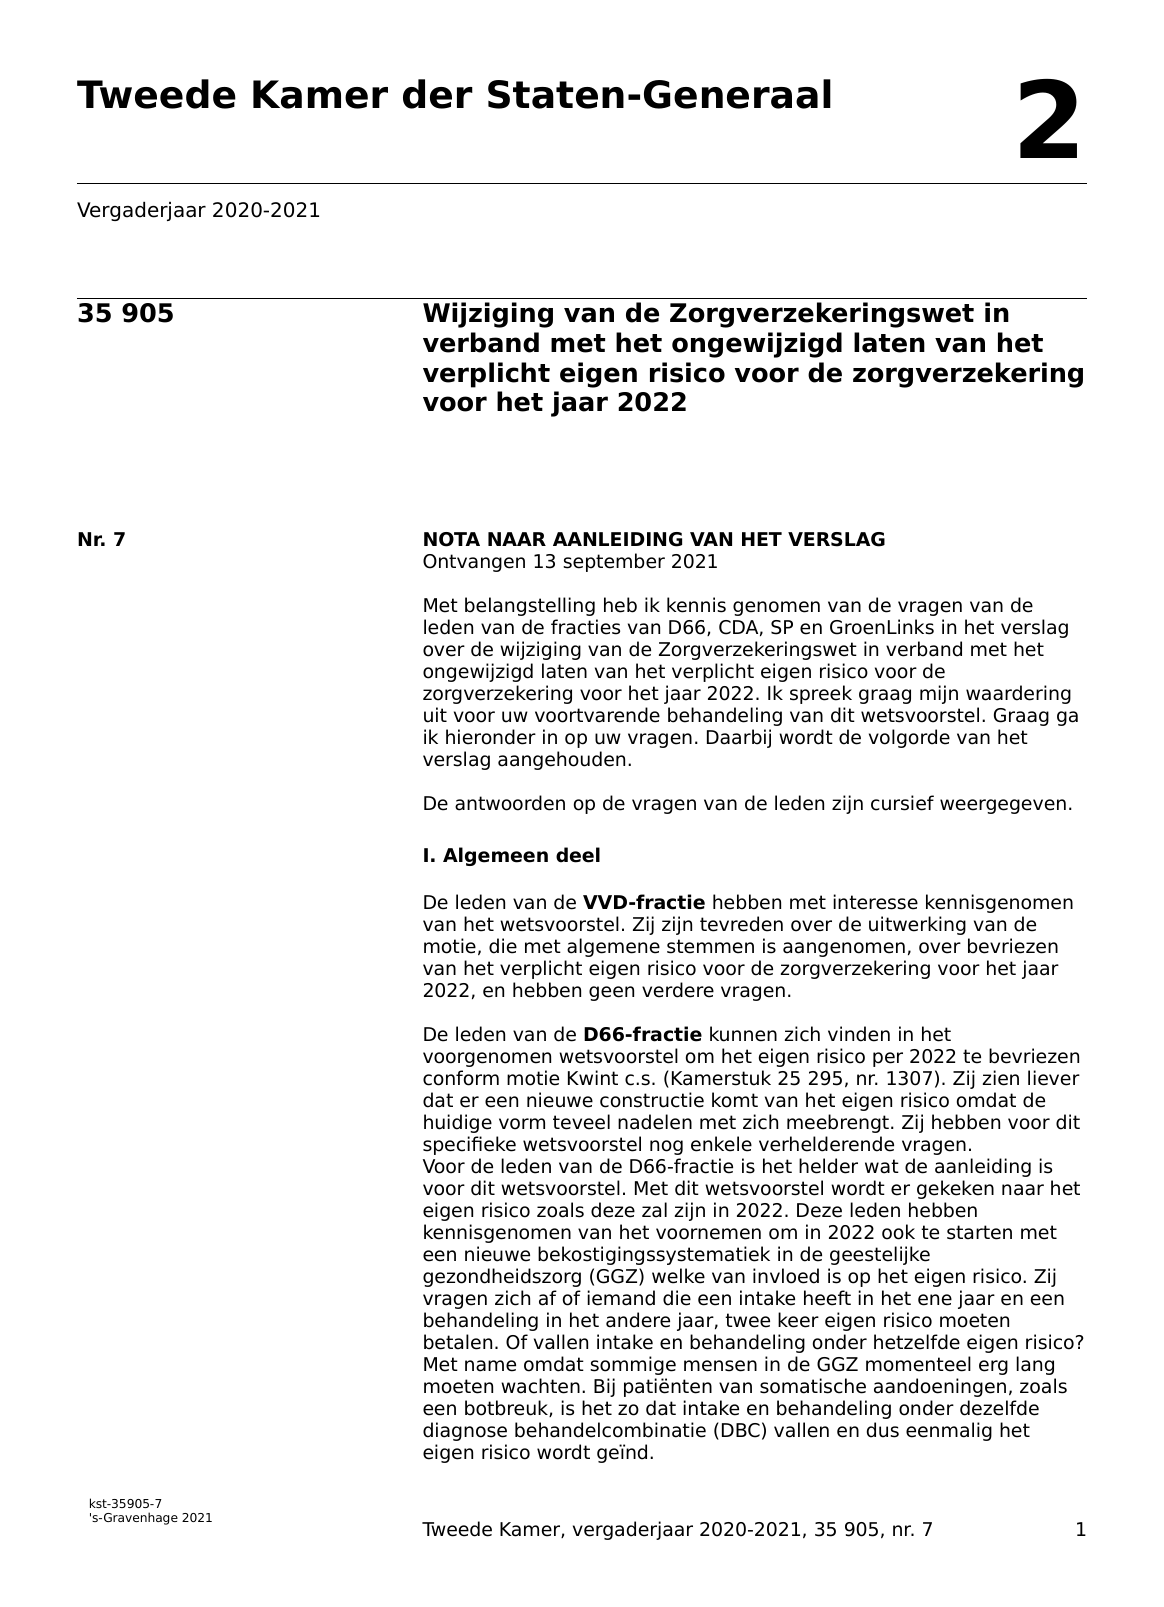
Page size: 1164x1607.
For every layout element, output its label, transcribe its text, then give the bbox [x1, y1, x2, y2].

text De leden van de D66-fractie kunnen zich vinden in het voorgenomen wetsvoorstel om het eigen risico per 2022 te bevriezen conform motie Kwint c.s. (Kamerstuk 25 295, nr. 1307). Zij zien liever dat er een nieuwe constructie komt van het eigen risico omdat de huidige vorm teveel nadelen met zich meebrengt. Zij hebben voor dit specifieke wetsvoorstel nog enkele verhelderende vragen. [422, 1024, 1087, 1156]
subtitle 35 905 Wijziging van de Zorgverzekeringswet in verband met het ongewijzigd laten van het verplicht eigen risico voor de zorgverzekering voor het jaar 2022 [77, 299, 1087, 418]
table_header Tweede Kamer der Staten-Generaal [77, 59, 886, 183]
subtitle Nr. 7 NOTA NAAR AANLEIDING VAN HET VERSLAG [77, 529, 1087, 551]
subtitle I. Algemeen deel [422, 845, 1087, 867]
text kst-35905-7 [88, 1497, 323, 1511]
table_header 2 [886, 59, 1087, 183]
text De leden van de VVD-fractie hebben met interesse kennisgenomen van het wetsvoorstel. Zij zijn tevreden over de uitwerking van de motie, die met algemene stemmen is aangenomen, over bevriezen van het verplicht eigen risico voor de zorgverzekering voor het jaar 2022, en hebben geen verdere vragen. [422, 892, 1087, 1002]
text 's-Gravenhage 2021 [88, 1511, 323, 1525]
text Voor de leden van de D66-fractie is het helder wat de aanleiding is voor dit wetsvoorstel. Met dit wetsvoorstel wordt er gekeken naar het eigen risico zoals deze zal zijn in 2022. Deze leden hebben kennisgenomen van het voornemen om in 2022 ook te starten met een nieuwe bekostigingssystematiek in de geestelijke gezondheidszorg (GGZ) welke van invloed is op het eigen risico. Zij vragen zich af of iemand die een intake heeft in het ene jaar en een behandeling in het andere jaar, twee keer eigen risico moeten betalen. Of vallen intake en behandeling onder hetzelfde eigen risico? Met name omdat sommige mensen in de GGZ momenteel erg lang moeten wachten. Bij patiënten van somatische aandoeningen, zoals een botbreuk, is het zo dat intake en behandeling onder dezelfde diagnose behandelcombinatie (DBC) vallen en dus eenmalig het eigen risico wordt geïnd. [422, 1156, 1087, 1463]
text De antwoorden op de vragen van de leden zijn cursief weergegeven. [422, 793, 1087, 815]
text Ontvangen 13 september 2021 [422, 551, 1087, 573]
table_cell Vergaderjaar 2020-2021 [77, 184, 1087, 298]
text Met belangstelling heb ik kennis genomen van de vragen van de leden van de fracties van D66, CDA, SP en GroenLinks in het verslag over de wijziging van de Zorgverzekeringswet in verband met het ongewijzigd laten van het verplicht eigen risico voor de zorgverzekering voor het jaar 2022. Ik spreek graag mijn waardering uit voor uw voortvarende behandeling van dit wetsvoorstel. Graag ga ik hieronder in op uw vragen. Daarbij wordt de volgorde van het verslag aangehouden. [422, 595, 1087, 771]
